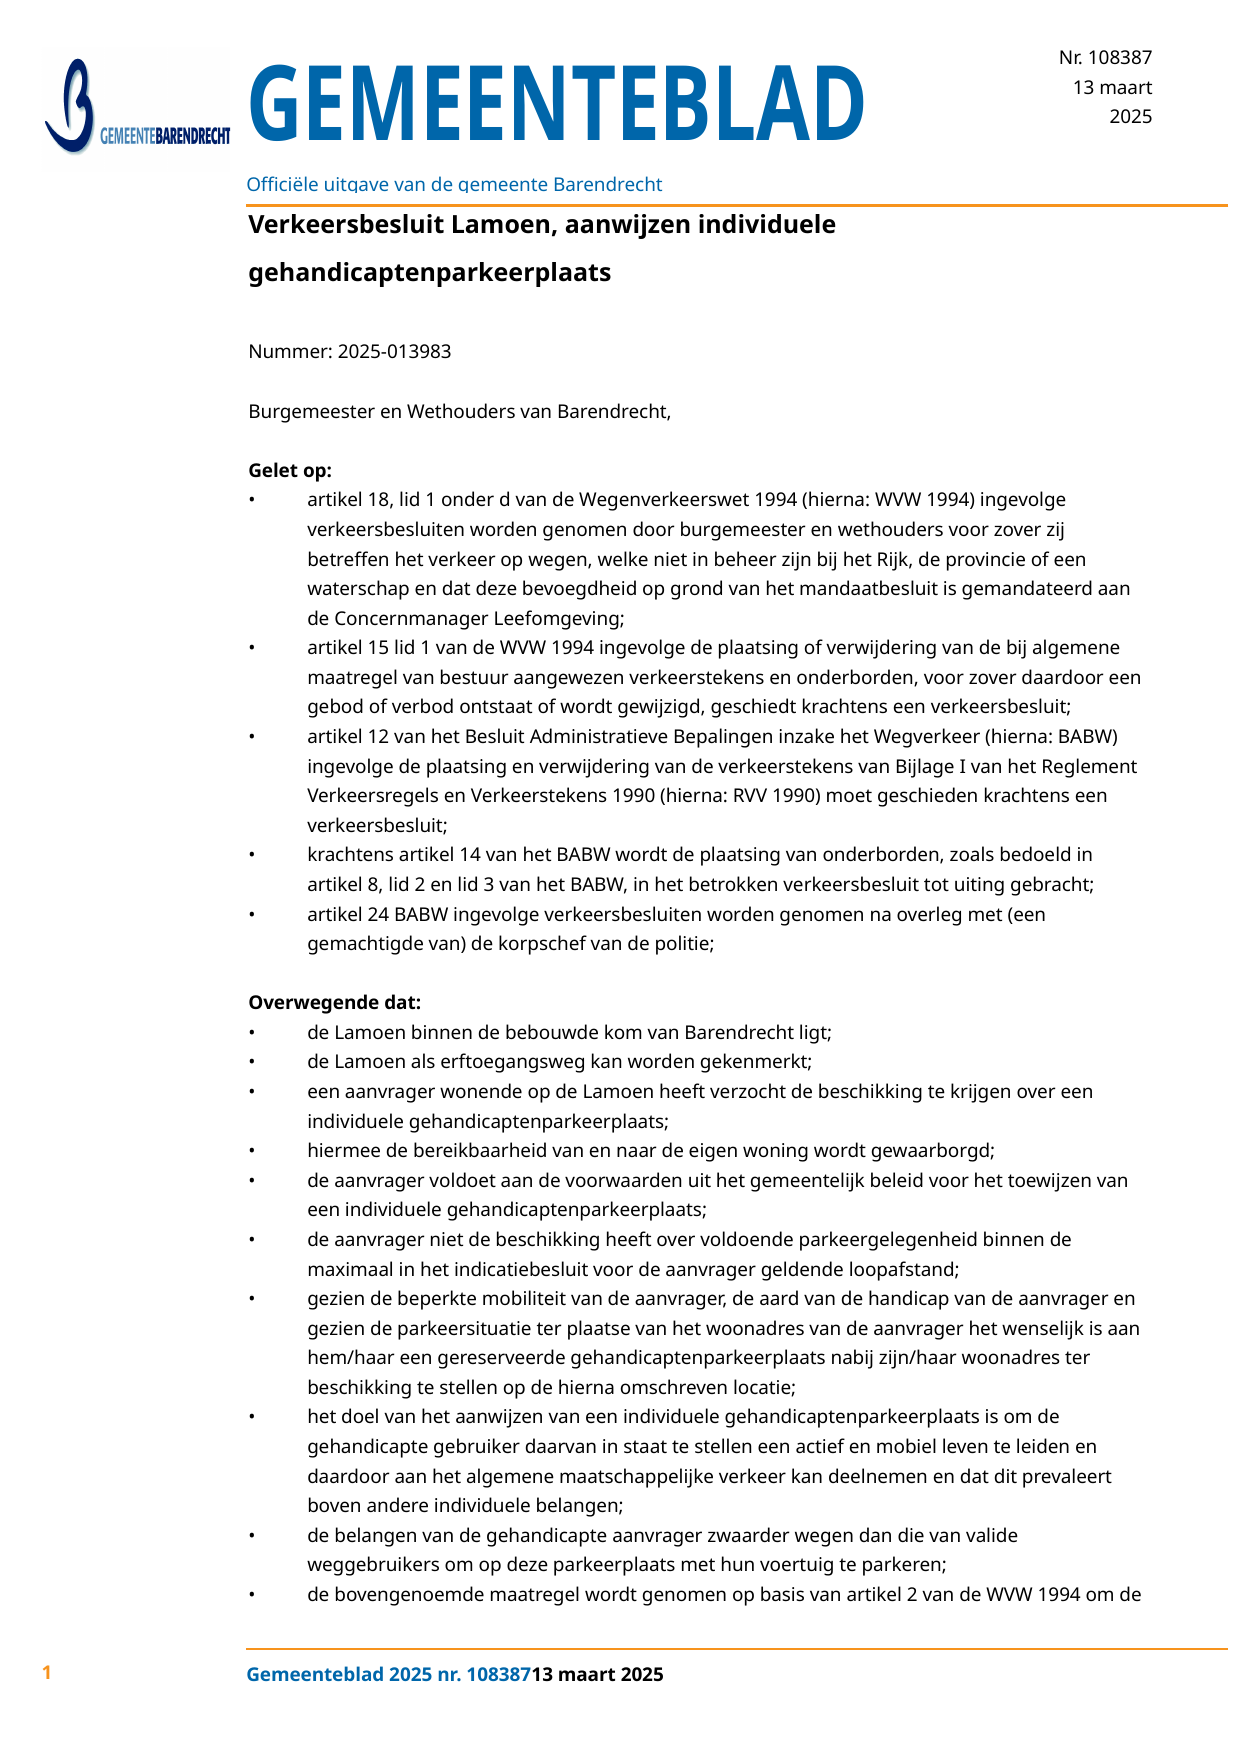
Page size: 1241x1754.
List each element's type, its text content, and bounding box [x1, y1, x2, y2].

list krachtens artikel 14 van het BABW wordt de plaatsing van onderborden, zoals bedoeld in artikel 8, lid 2 en lid 3 van het BABW, in het betrokken verkeersbesluit tot uiting gebracht; [248, 842, 1152, 897]
list een aanvrager wonende op de Lamoen heeft verzocht de beschikking te krijgen over een individuele gehandicaptenparkeerplaats; [248, 1078, 1152, 1133]
list de Lamoen als erftoegangsweg kan worden gekenmerkt; [248, 1049, 1152, 1074]
text Nummer: 2025-013983 [248, 339, 1152, 364]
text Gelet op: [248, 457, 1152, 483]
list de aanvrager niet de beschikking heeft over voldoende parkeergelegenheid binnen de maximaal in het indicatiebesluit voor de aanvrager geldende loopafstand; [248, 1226, 1152, 1281]
list gezien de beperkte mobiliteit van de aanvrager, de aard van de handicap van de aanvrager en gezien de parkeersituatie ter plaatse van het woonadres van de aanvrager het wenselijk is aan hem/haar een gereserveerde gehandicaptenparkeerplaats nabij zijn/haar woonadres ter beschikking te stellen op de hierna omschreven locatie; [248, 1285, 1152, 1400]
text Burgemeester en Wethouders van Barendrecht, [248, 398, 1152, 423]
list artikel 24 BABW ingevolge verkeersbesluiten worden genomen na overleg met (een gemachtigde van) de korpschef van de politie; [248, 901, 1152, 956]
list de Lamoen binnen de bebouwde kom van Barendrecht ligt; [248, 1019, 1152, 1045]
list hiermee de bereikbaarheid van en naar de eigen woning wordt gewaarborgd; [248, 1137, 1152, 1163]
list artikel 15 lid 1 van de WVW 1994 ingevolge de plaatsing of verwijdering van de bij algemene maatregel van bestuur aangewezen verkeerstekens en onderborden, voor zover daardoor een gebod of verbod ontstaat of wordt gewijzigd, geschiedt krachtens een verkeersbesluit; [248, 634, 1152, 719]
text Verkeersbesluit Lamoen, aanwijzen individuele gehandicaptenparkeerplaats [248, 207, 1152, 288]
list het doel van het aanwijzen van een individuele gehandicaptenparkeerplaats is om de gehandicapte gebruiker daarvan in staat te stellen een actief en mobiel leven te leiden en daardoor aan het algemene maatschappelijke verkeer kan deelnemen en dat dit prevaleert boven andere individuele belangen; [248, 1404, 1152, 1518]
list artikel 18, lid 1 onder d van de Wegenverkeerswet 1994 (hierna: WVW 1994) ingevolge verkeersbesluiten worden genomen door burgemeester en wethouders voor zover zij betreffen het verkeer op wegen, welke niet in beheer zijn bij het Rijk, de provincie of een waterschap en dat deze bevoegdheid op grond van het mandaatbesluit is gemandateerd aan de Concernmanager Leefomgeving; [248, 487, 1152, 631]
text Overwegende dat: [248, 989, 1152, 1015]
list artikel 12 van het Besluit Administratieve Bepalingen inzake het Wegverkeer (hierna: BABW) ingevolge de plaatsing en verwijdering van de verkeerstekens van Bijlage I van het Reglement Verkeersregels en Verkeerstekens 1990 (hierna: RVV 1990) moet geschieden krachtens een verkeersbesluit; [248, 723, 1152, 838]
list de belangen van de gehandicapte aanvrager zwaarder wegen dan die van valide weggebruikers om op deze parkeerplaats met hun voertuig te parkeren; [248, 1522, 1152, 1577]
list de bovengenoemde maatregel wordt genomen op basis van artikel 2 van de WVW 1994 om de [248, 1581, 1152, 1607]
picture [41, 47, 231, 172]
list de aanvrager voldoet aan de voorwaarden uit het gemeentelijk beleid voor het toewijzen van een individuele gehandicaptenparkeerplaats; [248, 1167, 1152, 1222]
